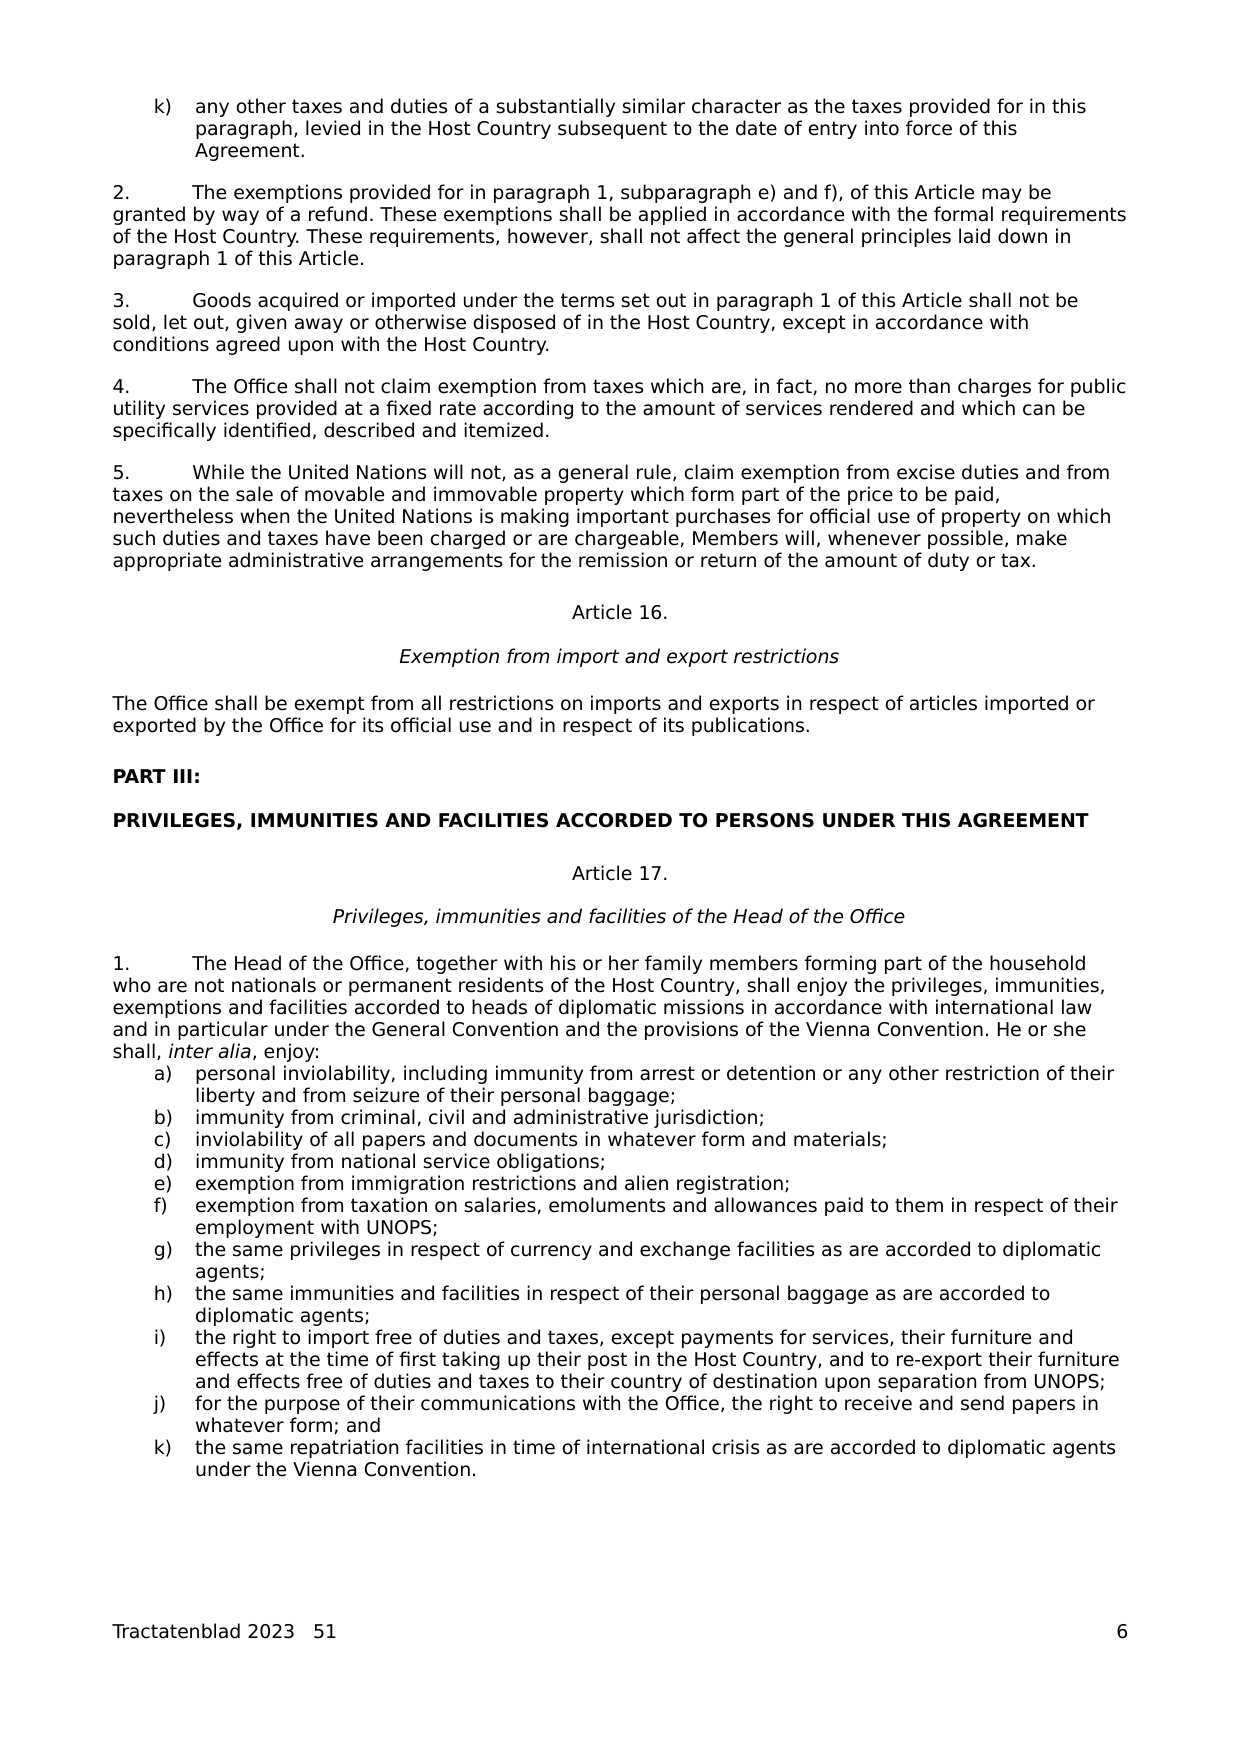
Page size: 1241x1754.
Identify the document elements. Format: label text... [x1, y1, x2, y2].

text h) the same immunities and facilities in respect of their personal baggage as are accorded to diplomatic agents; [153, 1283, 1128, 1327]
text g) the same privileges in respect of currency and exchange facilities as are accorded to diplomatic agents; [153, 1239, 1128, 1283]
text 5. While the United Nations will not, as a general rule, claim exemption from excise duties and from taxes on the sale of movable and immovable property which form part of the price to be paid, nevertheless when the United Nations is making important purchases for official use of property on which such duties and taxes have been charged or are chargeable, Members will, whenever possible, make appropriate administrative arrangements for the remission or return of the amount of duty or tax. [112, 462, 1128, 572]
text i) the right to import free of duties and taxes, except payments for services, their furniture and effects at the time of first taking up their post in the Host Country, and to re-export their furniture and effects free of duties and taxes to their country of destination upon separation from UNOPS; [153, 1327, 1128, 1393]
text 2. The exemptions provided for in paragraph 1, subparagraph e) and f), of this Article may be granted by way of a refund. These exemptions shall be applied in accordance with the formal requirements of the Host Country. These requirements, however, shall not affect the general principles laid down in paragraph 1 of this Article. [112, 182, 1128, 270]
text c) inviolability of all papers and documents in whatever form and materials; [153, 1129, 1128, 1151]
text k) any other taxes and duties of a substantially similar character as the taxes provided for in this paragraph, levied in the Host Country subsequent to the date of entry into force of this Agreement. [153, 96, 1128, 162]
subtitle Article 17. Privileges, immunities and facilities of the Head of the Office [112, 862, 1128, 928]
subtitle PART III: PRIVILEGES, IMMUNITIES AND FACILITIES ACCORDED TO PERSONS UNDER THIS AGREEMENT [112, 766, 1128, 832]
text The Office shall be exempt from all restrictions on imports and exports in respect of articles imported or exported by the Office for its official use and in respect of its publications. [112, 692, 1128, 736]
text 4. The Office shall not claim exemption from taxes which are, in fact, no more than charges for public utility services provided at a fixed rate according to the amount of services rendered and which can be specifically identified, described and itemized. [112, 376, 1128, 442]
text f) exemption from taxation on salaries, emoluments and allowances paid to them in respect of their employment with UNOPS; [153, 1195, 1128, 1239]
text k) the same repatriation facilities in time of international crisis as are accorded to diplomatic agents under the Vienna Convention. [153, 1437, 1128, 1481]
text 1. The Head of the Office, together with his or her family members forming part of the household who are not nationals or permanent residents of the Host Country, shall enjoy the privileges, immunities, exemptions and facilities accorded to heads of diplomatic missions in accordance with international law and in particular under the General Convention and the provisions of the Vienna Convention. He or she shall, inter alia, enjoy: [112, 953, 1128, 1063]
text e) exemption from immigration restrictions and alien registration; [153, 1173, 1128, 1195]
text d) immunity from national service obligations; [153, 1151, 1128, 1173]
subtitle Article 16. Exemption from import and export restrictions [112, 602, 1128, 667]
text j) for the purpose of their communications with the Office, the right to receive and send papers in whatever form; and [153, 1393, 1128, 1437]
text b) immunity from criminal, civil and administrative jurisdiction; [153, 1107, 1128, 1129]
text 3. Goods acquired or imported under the terms set out in paragraph 1 of this Article shall not be sold, let out, given away or otherwise disposed of in the Host Country, except in accordance with conditions agreed upon with the Host Country. [112, 290, 1128, 356]
text a) personal inviolability, including immunity from arrest or detention or any other restriction of their liberty and from seizure of their personal baggage; [153, 1063, 1128, 1107]
